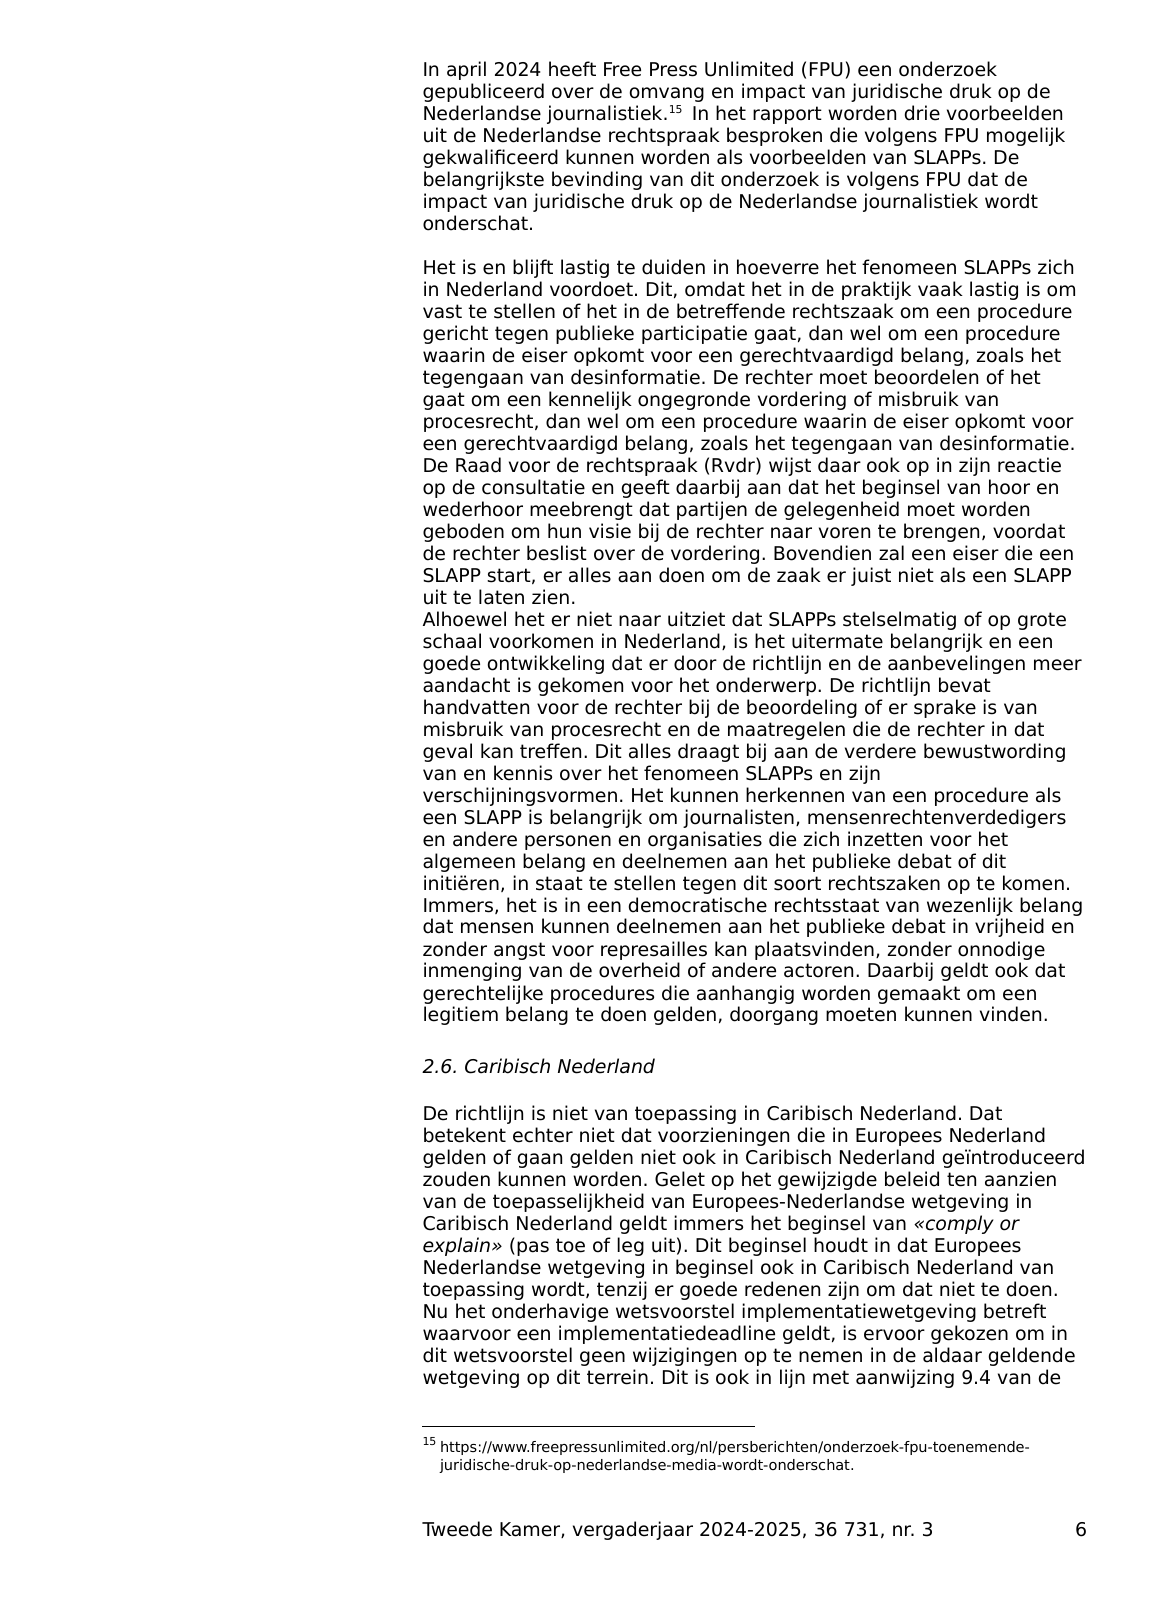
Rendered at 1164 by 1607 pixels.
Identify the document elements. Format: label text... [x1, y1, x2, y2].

text Alhoewel het er niet naar uitziet dat SLAPPs stelselmatig of op grote schaal voorkomen in Nederland, is het uitermate belangrijk en een goede ontwikkeling dat er door de richtlijn en de aanbevelingen meer aandacht is gekomen voor het onderwerp. De richtlijn bevat handvatten voor de rechter bij de beoordeling of er sprake is van misbruik van procesrecht en de maatregelen die de rechter in dat geval kan treffen. Dit alles draagt bij aan de verdere bewustwording van en kennis over het fenomeen SLAPPs en zijn verschijningsvormen. Het kunnen herkennen van een procedure als een SLAPP is belangrijk om journalisten, mensenrechtenverdedigers en andere personen en organisaties die zich inzetten voor het algemeen belang en deelnemen aan het publieke debat of dit initiëren, in staat te stellen tegen dit soort rechtszaken op te komen. Immers, het is in een democratische rechtsstaat van wezenlijk belang dat mensen kunnen deelnemen aan het publieke debat in vrijheid en zonder angst voor represailles kan plaatsvinden, zonder onnodige inmenging van de overheid of andere actoren. Daarbij geldt ook dat gerechtelijke procedures die aanhangig worden gemaakt om een legitiem belang te doen gelden, doorgang moeten kunnen vinden. [422, 609, 1087, 1026]
text Het is en blijft lastig te duiden in hoeverre het fenomeen SLAPPs zich in Nederland voordoet. Dit, omdat het in de praktijk vaak lastig is om vast te stellen of het in de betreffende rechtszaak om een procedure gericht tegen publieke participatie gaat, dan wel om een procedure waarin de eiser opkomt voor een gerechtvaardigd belang, zoals het tegengaan van desinformatie. De rechter moet beoordelen of het gaat om een kennelijk ongegronde vordering of misbruik van procesrecht, dan wel om een procedure waarin de eiser opkomt voor een gerechtvaardigd belang, zoals het tegengaan van desinformatie. De Raad voor de rechtspraak (Rvdr) wijst daar ook op in zijn reactie op de consultatie en geeft daarbij aan dat het beginsel van hoor en wederhoor meebrengt dat partijen de gelegenheid moet worden geboden om hun visie bij de rechter naar voren te brengen, voordat de rechter beslist over de vordering. Bovendien zal een eiser die een SLAPP start, er alles aan doen om de zaak er juist niet als een SLAPP uit te laten zien. [422, 257, 1087, 609]
text De richtlijn is niet van toepassing in Caribisch Nederland. Dat betekent echter niet dat voorzieningen die in Europees Nederland gelden of gaan gelden niet ook in Caribisch Nederland geïntroduceerd zouden kunnen worden. Gelet op het gewijzigde beleid ten aanzien van de toepasselijkheid van Europees-Nederlandse wetgeving in Caribisch Nederland geldt immers het beginsel van «comply or explain» (pas toe of leg uit). Dit beginsel houdt in dat Europees Nederlandse wetgeving in beginsel ook in Caribisch Nederland van toepassing wordt, tenzij er goede redenen zijn om dat niet te doen. Nu het onderhavige wetsvoorstel implementatiewetgeving betreft waarvoor een implementatiedeadline geldt, is ervoor gekozen om in dit wetsvoorstel geen wijzigingen op te nemen in de aldaar geldende wetgeving op dit terrein. Dit is ook in lijn met aanwijzing 9.4 van de [422, 1103, 1087, 1389]
text In april 2024 heeft Free Press Unlimited (FPU) een onderzoek gepubliceerd over de omvang en impact van juridische druk op de Nederlandse journalistiek. In het rapport worden drie voorbeelden uit de Nederlandse rechtspraak besproken die volgens FPU mogelijk gekwalificeerd kunnen worden als voorbeelden van SLAPPs. De belangrijkste bevinding van dit onderzoek is volgens FPU dat de impact van juridische druk op de Nederlandse journalistiek wordt onderschat. [422, 59, 1087, 235]
subtitle 2.6. Caribisch Nederland [422, 1056, 1087, 1078]
text https://www.freepressunlimited.org/nl/persberichten/onderzoek-fpu-toenemende-juridische-druk-op-nederlandse-media-wordt-onderschat. [422, 1435, 1087, 1474]
